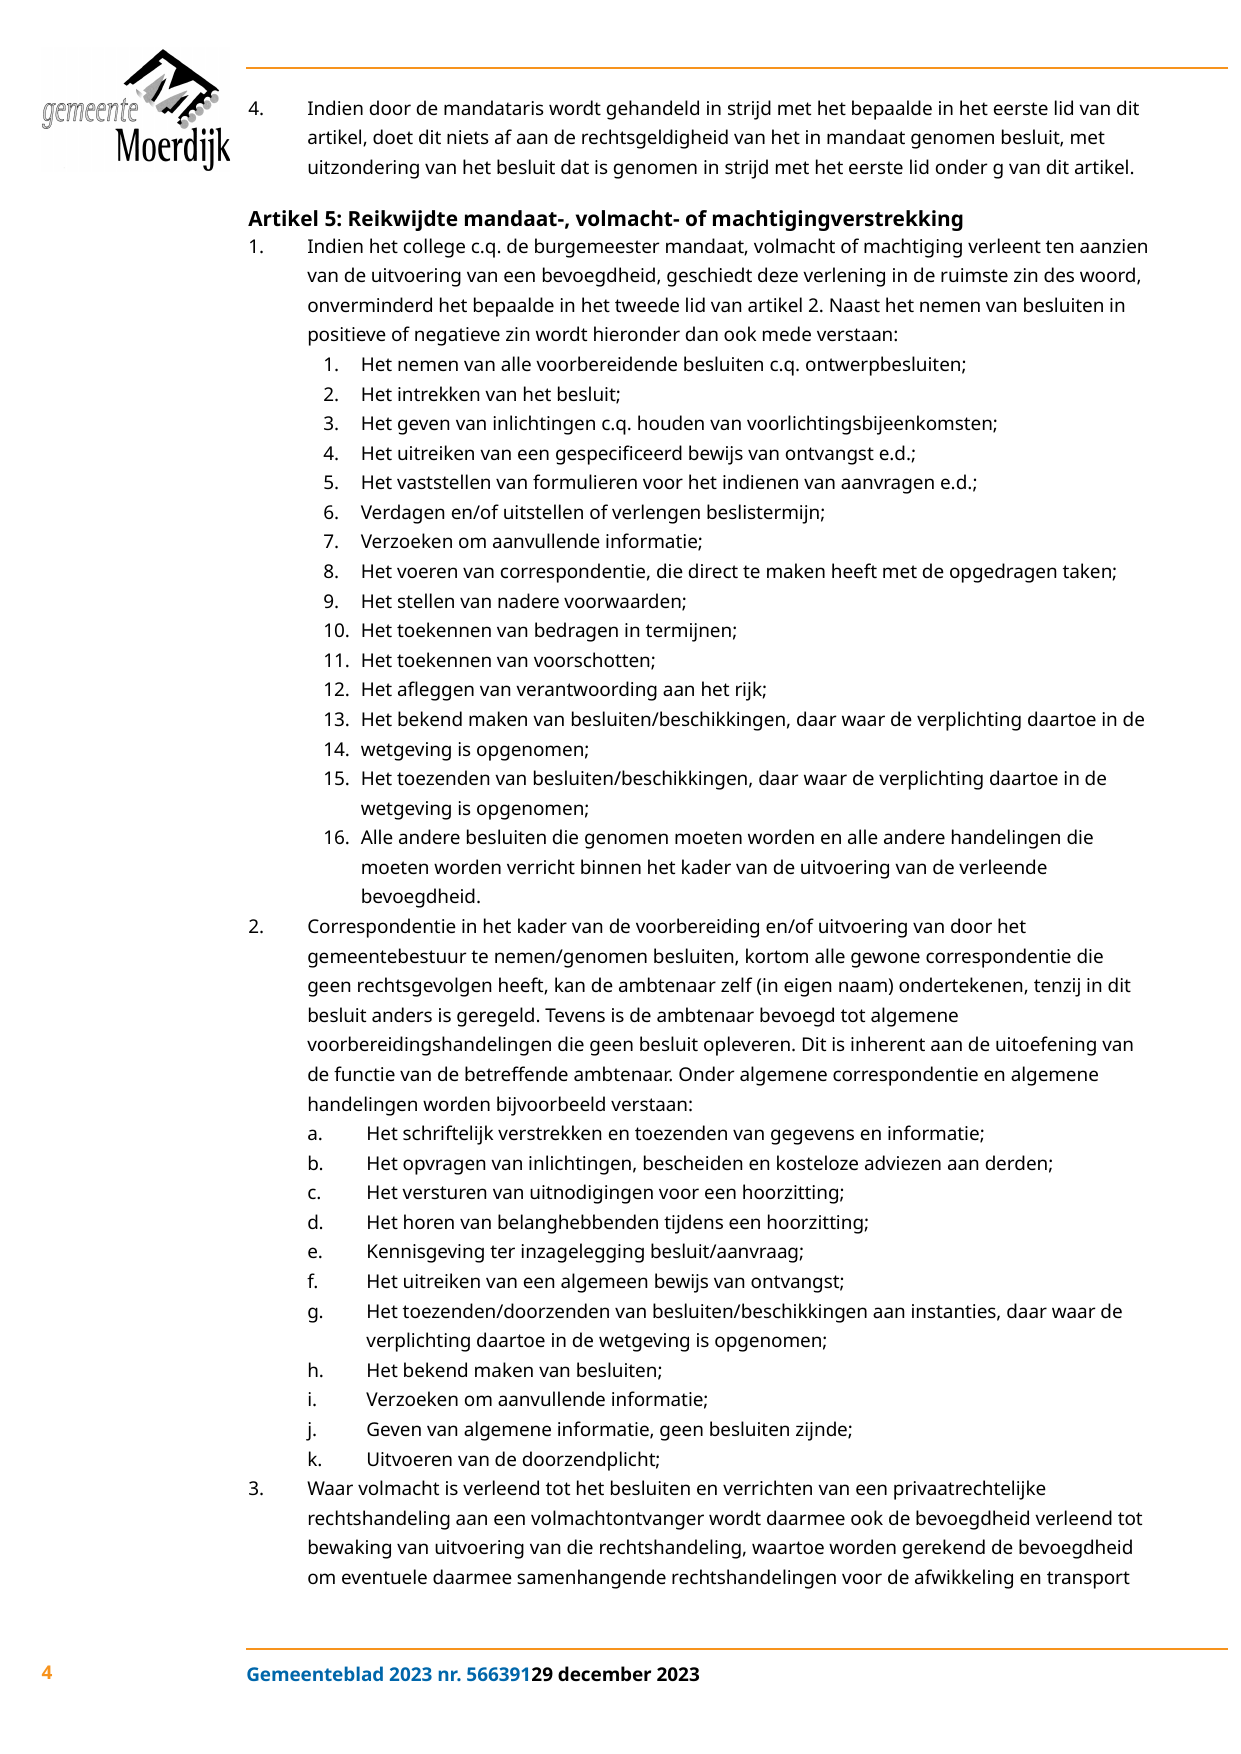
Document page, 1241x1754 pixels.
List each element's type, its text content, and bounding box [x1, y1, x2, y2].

list Verzoeken om aanvullende informatie; [323, 529, 1152, 554]
list Kennisgeving ter inzagelegging besluit/aanvraag; [307, 1239, 1152, 1264]
list Het bekend maken van besluiten; [307, 1357, 1152, 1383]
list Het uitreiken van een algemeen bewijs van ontvangst; [307, 1268, 1152, 1294]
list Het toezenden/doorzenden van besluiten/beschikkingen aan instanties, daar waar de verplichting daartoe in de wetgeving is opgenomen; [307, 1298, 1152, 1353]
list Het schriftelijk verstrekken en toezenden van gegevens en informatie; [307, 1120, 1152, 1146]
list Het toekennen van voorschotten; [323, 647, 1152, 673]
list Het stellen van nadere voorwaarden; [323, 588, 1152, 613]
list Indien het college c.q. de burgemeester mandaat, volmacht of machtiging verleent ten aanzien van de uitvoering van een bevoegdheid, geschiedt deze verlening in de ruimste zin des woord, onverminderd het bepaalde in het tweede lid van artikel 2. Naast het nemen van besluiten in positieve of negatieve zin wordt hieronder dan ook mede verstaan: [248, 233, 1152, 347]
text Artikel 5: Reikwijdte mandaat-, volmacht- of machtigingverstrekking [248, 204, 1152, 233]
list Verdagen en/of uitstellen of verlengen beslistermijn; [323, 499, 1152, 525]
list Het vaststellen van formulieren voor het indienen van aanvragen e.d.; [323, 469, 1152, 495]
list Het afleggen van verantwoording aan het rijk; [323, 677, 1152, 702]
list Het toekennen van bedragen in termijnen; [323, 617, 1152, 643]
list Het bekend maken van besluiten/beschikkingen, daar waar de verplichting daartoe in de [323, 706, 1152, 732]
list Correspondentie in het kader van de voorbereiding en/of uitvoering van door het gemeentebestuur te nemen/genomen besluiten, kortom alle gewone correspondentie die geen rechtsgevolgen heeft, kan de ambtenaar zelf (in eigen naam) ondertekenen, tenzij in dit besluit anders is geregeld. Tevens is de ambtenaar bevoegd tot algemene voorbereidingshandelingen die geen besluit opleveren. Dit is inherent aan de uitoefening van de functie van de betreffende ambtenaar. Onder algemene correspondentie en algemene handelingen worden bijvoorbeeld verstaan: [248, 913, 1152, 1116]
list Uitvoeren van de doorzendplicht; [307, 1446, 1152, 1471]
list Het toezenden van besluiten/beschikkingen, daar waar de verplichting daartoe in de wetgeving is opgenomen; [323, 765, 1152, 821]
list Alle andere besluiten die genomen moeten worden en alle andere handelingen die moeten worden verricht binnen het kader van de uitvoering van de verleende bevoegdheid. [323, 824, 1152, 909]
list Het intrekken van het besluit; [323, 381, 1152, 406]
list Indien door de mandataris wordt gehandeld in strijd met het bepaalde in het eerste lid van dit artikel, doet dit niets af aan de rechtsgeldigheid van het in mandaat genomen besluit, met uitzondering van het besluit dat is genomen in strijd met het eerste lid onder g van dit artikel. [248, 95, 1152, 180]
list Het horen van belanghebbenden tijdens een hoorzitting; [307, 1209, 1152, 1235]
list Waar volmacht is verleend tot het besluiten en verrichten van een privaatrechtelijke rechtshandeling aan een volmachtontvanger wordt daarmee ook de bevoegdheid verleend tot bewaking van uitvoering van die rechtshandeling, waartoe worden gerekend de bevoegdheid om eventuele daarmee samenhangende rechtshandelingen voor de afwikkeling en transport [248, 1475, 1152, 1590]
list Het versturen van uitnodigingen voor een hoorzitting; [307, 1179, 1152, 1205]
list Het nemen van alle voorbereidende besluiten c.q. ontwerpbesluiten; [323, 351, 1152, 377]
picture [41, 47, 231, 172]
list wetgeving is opgenomen; [323, 736, 1152, 761]
list Het voeren van correspondentie, die direct te maken heeft met de opgedragen taken; [323, 558, 1152, 584]
list Het uitreiken van een gespecificeerd bewijs van ontvangst e.d.; [323, 440, 1152, 466]
list Verzoeken om aanvullende informatie; [307, 1387, 1152, 1412]
list Het opvragen van inlichtingen, bescheiden en kosteloze adviezen aan derden; [307, 1150, 1152, 1176]
list Geven van algemene informatie, geen besluiten zijnde; [307, 1416, 1152, 1442]
list Het geven van inlichtingen c.q. houden van voorlichtingsbijeenkomsten; [323, 410, 1152, 436]
